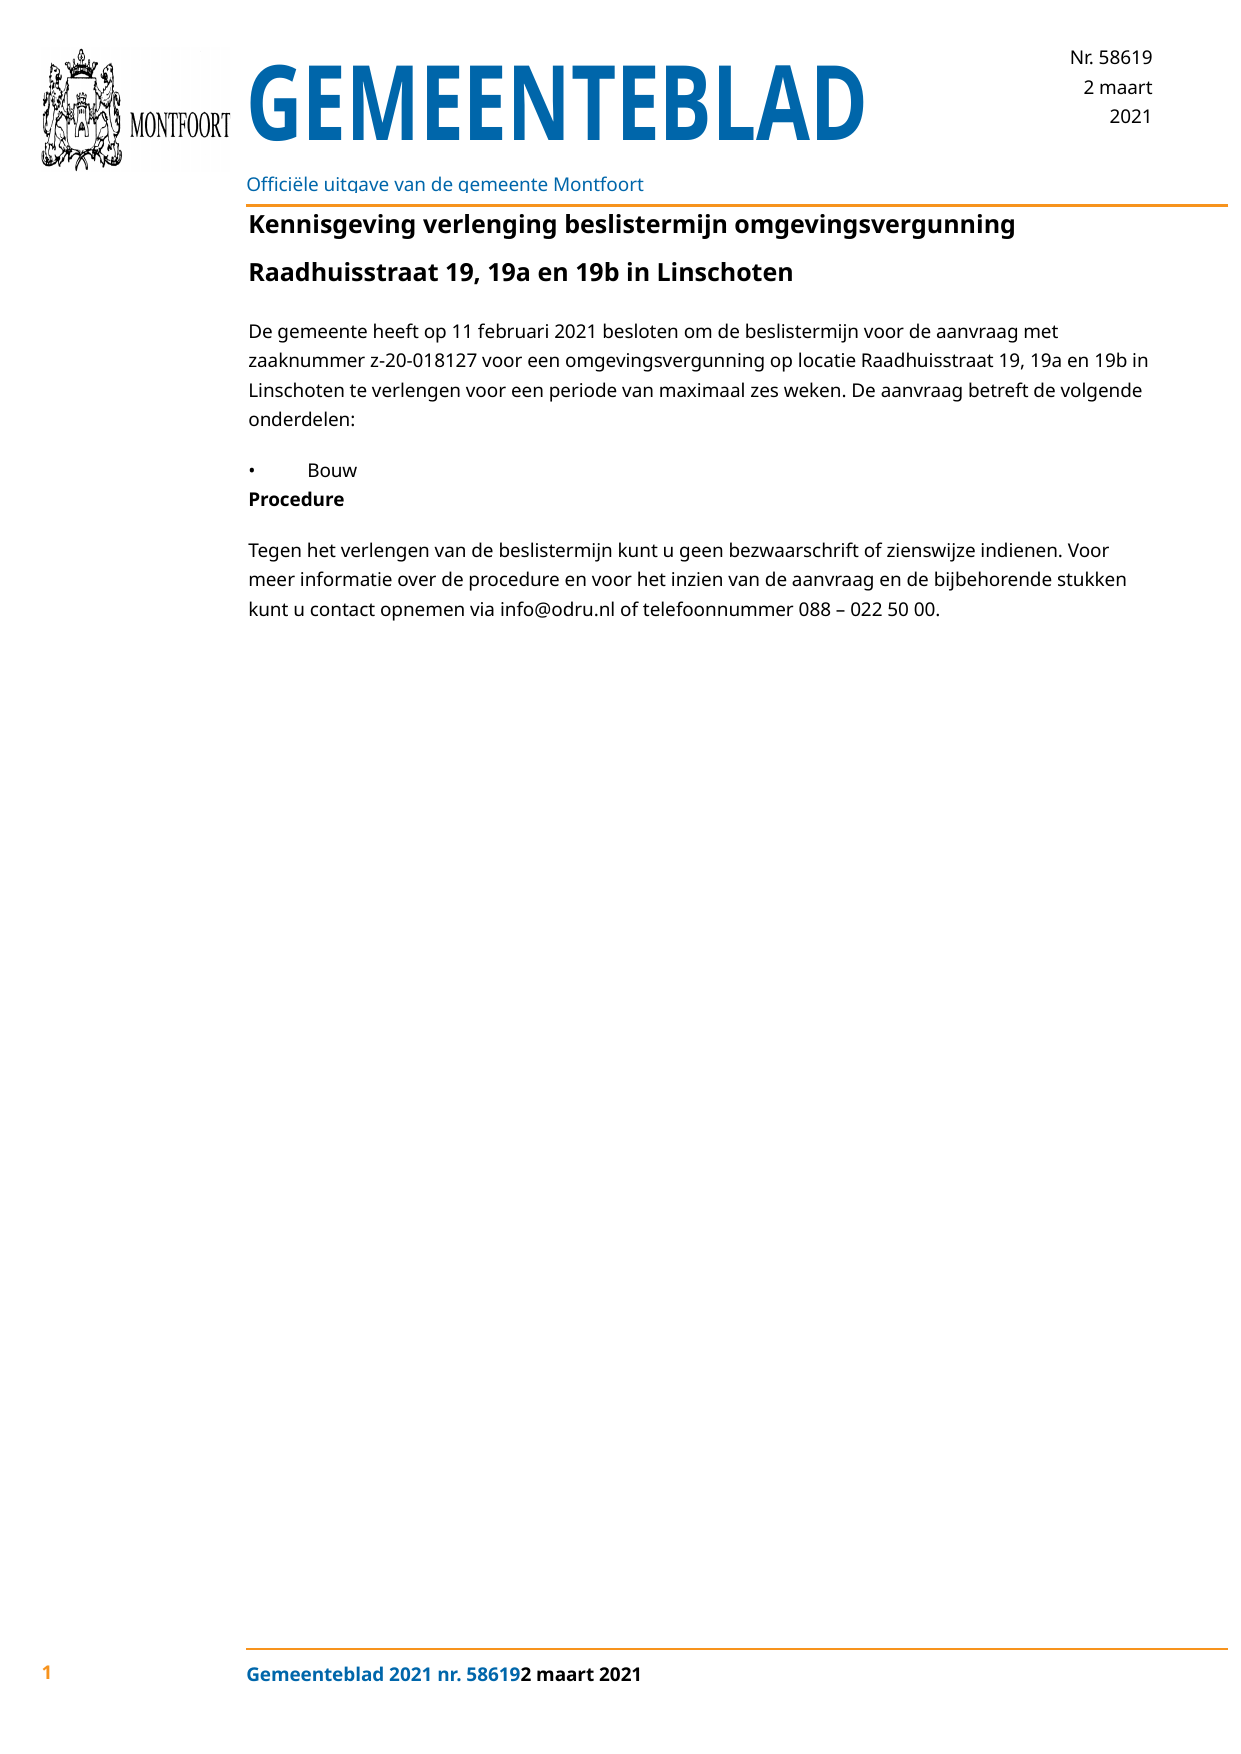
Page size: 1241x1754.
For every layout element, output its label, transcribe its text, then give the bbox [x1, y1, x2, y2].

text De gemeente heeft op 11 februari 2021 besloten om de beslistermijn voor de aanvraag met zaaknummer z-20-018127 voor een omgevingsvergunning op locatie Raadhuisstraat 19, 19a en 19b in Linschoten te verlengen voor een periode van maximaal zes weken. De aanvraag betreft de volgende onderdelen: [248, 318, 1152, 432]
list Bouw [248, 457, 1152, 483]
picture [41, 47, 231, 172]
text Procedure [248, 487, 1152, 512]
text Kennisgeving verlenging beslistermijn omgevingsvergunning Raadhuisstraat 19, 19a en 19b in Linschoten [248, 207, 1152, 288]
text Tegen het verlengen van de beslistermijn kunt u geen bezwaarschrift of zienswijze indienen. Voor meer informatie over de procedure en voor het inzien van de aanvraag en de bijbehorende stukken kunt u contact opnemen via info@odru.nl of telefoonnummer 088 – 022 50 00. [248, 537, 1152, 622]
